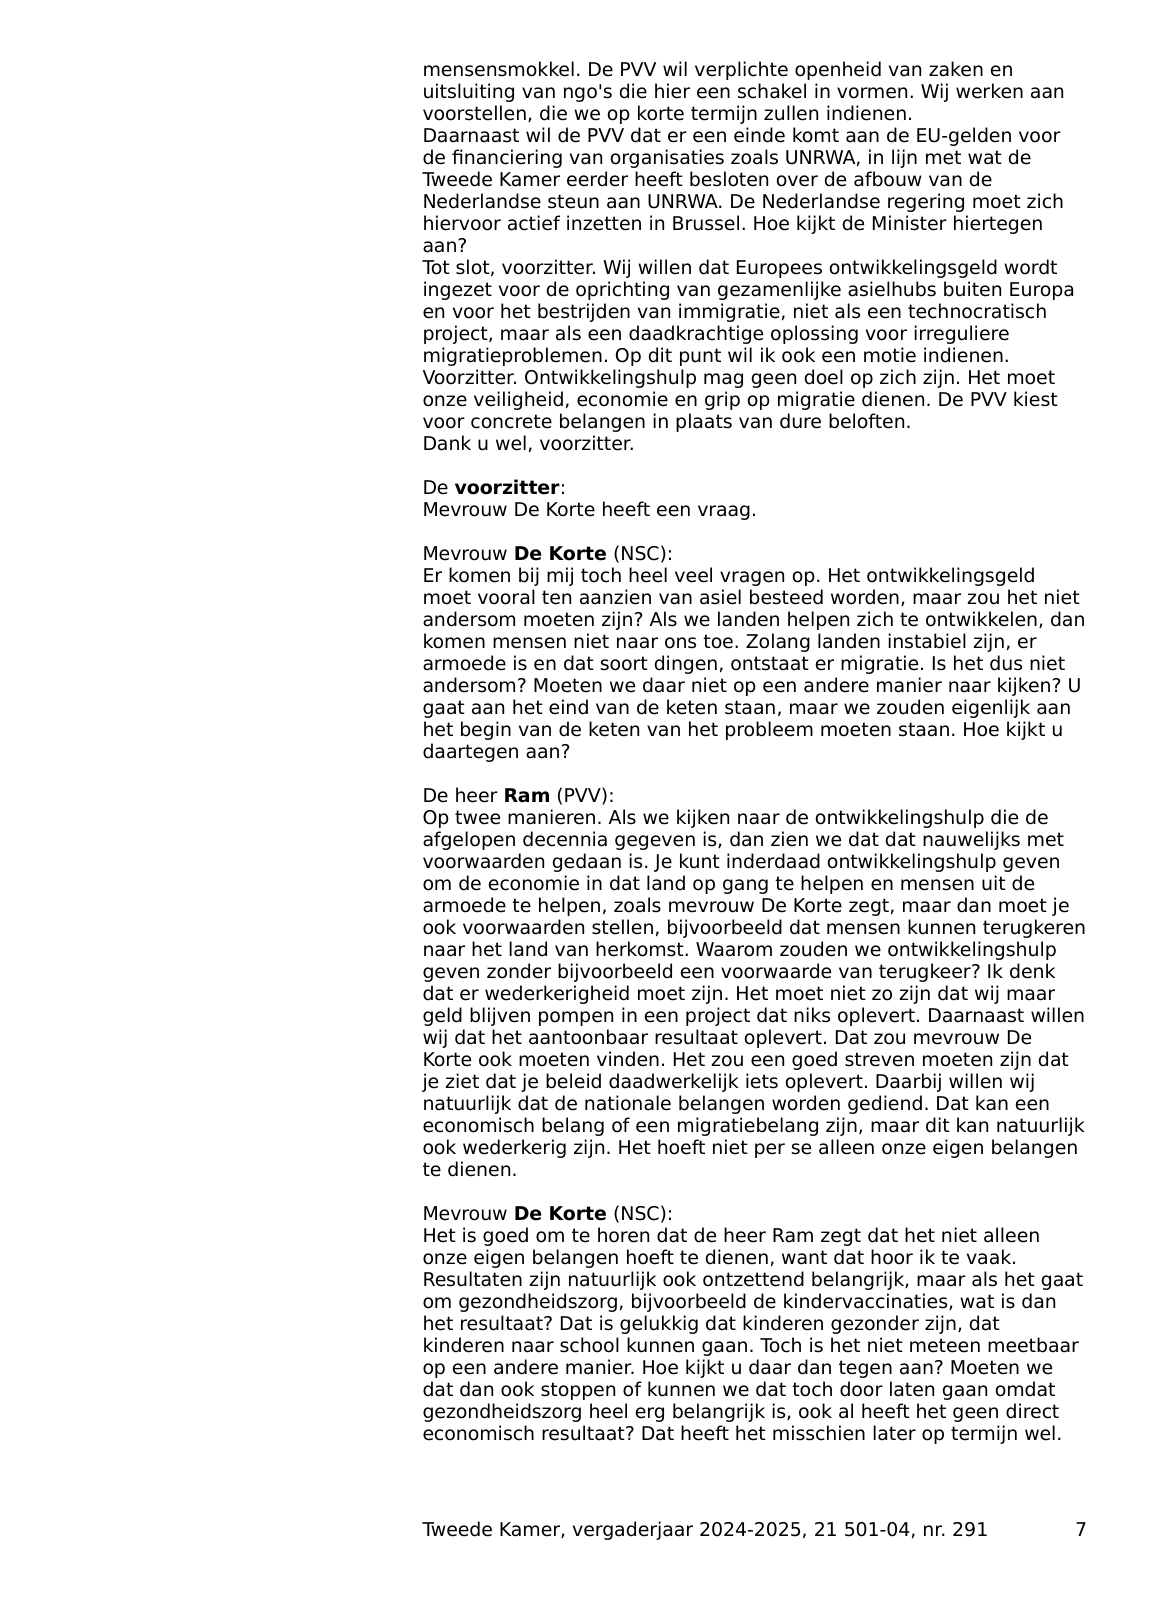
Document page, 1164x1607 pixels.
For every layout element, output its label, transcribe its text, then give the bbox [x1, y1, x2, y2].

text De voorzitter: [422, 477, 1087, 499]
text Mevrouw De Korte (NSC): [422, 1203, 1087, 1225]
text Er komen bij mij toch heel veel vragen op. Het ontwikkelingsgeld moet vooral ten aanzien van asiel besteed worden, maar zou het niet andersom moeten zijn? Als we landen helpen zich te ontwikkelen, dan komen mensen niet naar ons toe. Zolang landen instabiel zijn, er armoede is en dat soort dingen, ontstaat er migratie. Is het dus niet andersom? Moeten we daar niet op een andere manier naar kijken? U gaat aan het eind van de keten staan, maar we zouden eigenlijk aan het begin van de keten van het probleem moeten staan. Hoe kijkt u daartegen aan? [422, 565, 1087, 763]
text mensensmokkel. De PVV wil verplichte openheid van zaken en uitsluiting van ngo's die hier een schakel in vormen. Wij werken aan voorstellen, die we op korte termijn zullen indienen. [422, 59, 1087, 125]
text Mevrouw De Korte heeft een vraag. [422, 499, 1087, 521]
text De heer Ram (PVV): [422, 785, 1087, 807]
text Op twee manieren. Als we kijken naar de ontwikkelingshulp die de afgelopen decennia gegeven is, dan zien we dat dat nauwelijks met voorwaarden gedaan is. Je kunt inderdaad ontwikkelingshulp geven om de economie in dat land op gang te helpen en mensen uit de armoede te helpen, zoals mevrouw De Korte zegt, maar dan moet je ook voorwaarden stellen, bijvoorbeeld dat mensen kunnen terugkeren naar het land van herkomst. Waarom zouden we ontwikkelingshulp geven zonder bijvoorbeeld een voorwaarde van terugkeer? Ik denk dat er wederkerigheid moet zijn. Het moet niet zo zijn dat wij maar geld blijven pompen in een project dat niks oplevert. Daarnaast willen wij dat het aantoonbaar resultaat oplevert. Dat zou mevrouw De Korte ook moeten vinden. Het zou een goed streven moeten zijn dat je ziet dat je beleid daadwerkelijk iets oplevert. Daarbij willen wij natuurlijk dat de nationale belangen worden gediend. Dat kan een economisch belang of een migratiebelang zijn, maar dit kan natuurlijk ook wederkerig zijn. Het hoeft niet per se alleen onze eigen belangen te dienen. [422, 807, 1087, 1181]
text Het is goed om te horen dat de heer Ram zegt dat het niet alleen onze eigen belangen hoeft te dienen, want dat hoor ik te vaak. Resultaten zijn natuurlijk ook ontzettend belangrijk, maar als het gaat om gezondheidszorg, bijvoorbeeld de kindervaccinaties, wat is dan het resultaat? Dat is gelukkig dat kinderen gezonder zijn, dat kinderen naar school kunnen gaan. Toch is het niet meteen meetbaar op een andere manier. Hoe kijkt u daar dan tegen aan? Moeten we dat dan ook stoppen of kunnen we dat toch door laten gaan omdat gezondheidszorg heel erg belangrijk is, ook al heeft het geen direct economisch resultaat? Dat heeft het misschien later op termijn wel. [422, 1225, 1087, 1444]
text Daarnaast wil de PVV dat er een einde komt aan de EU-gelden voor de financiering van organisaties zoals UNRWA, in lijn met wat de Tweede Kamer eerder heeft besloten over de afbouw van de Nederlandse steun aan UNRWA. De Nederlandse regering moet zich hiervoor actief inzetten in Brussel. Hoe kijkt de Minister hiertegen aan? [422, 125, 1087, 257]
text Mevrouw De Korte (NSC): [422, 543, 1087, 565]
text Voorzitter. Ontwikkelingshulp mag geen doel op zich zijn. Het moet onze veiligheid, economie en grip op migratie dienen. De PVV kiest voor concrete belangen in plaats van dure beloften. [422, 367, 1087, 433]
text Tot slot, voorzitter. Wij willen dat Europees ontwikkelingsgeld wordt ingezet voor de oprichting van gezamenlijke asielhubs buiten Europa en voor het bestrijden van immigratie, niet als een technocratisch project, maar als een daadkrachtige oplossing voor irreguliere migratieproblemen. Op dit punt wil ik ook een motie indienen. [422, 257, 1087, 367]
text Dank u wel, voorzitter. [422, 433, 1087, 455]
